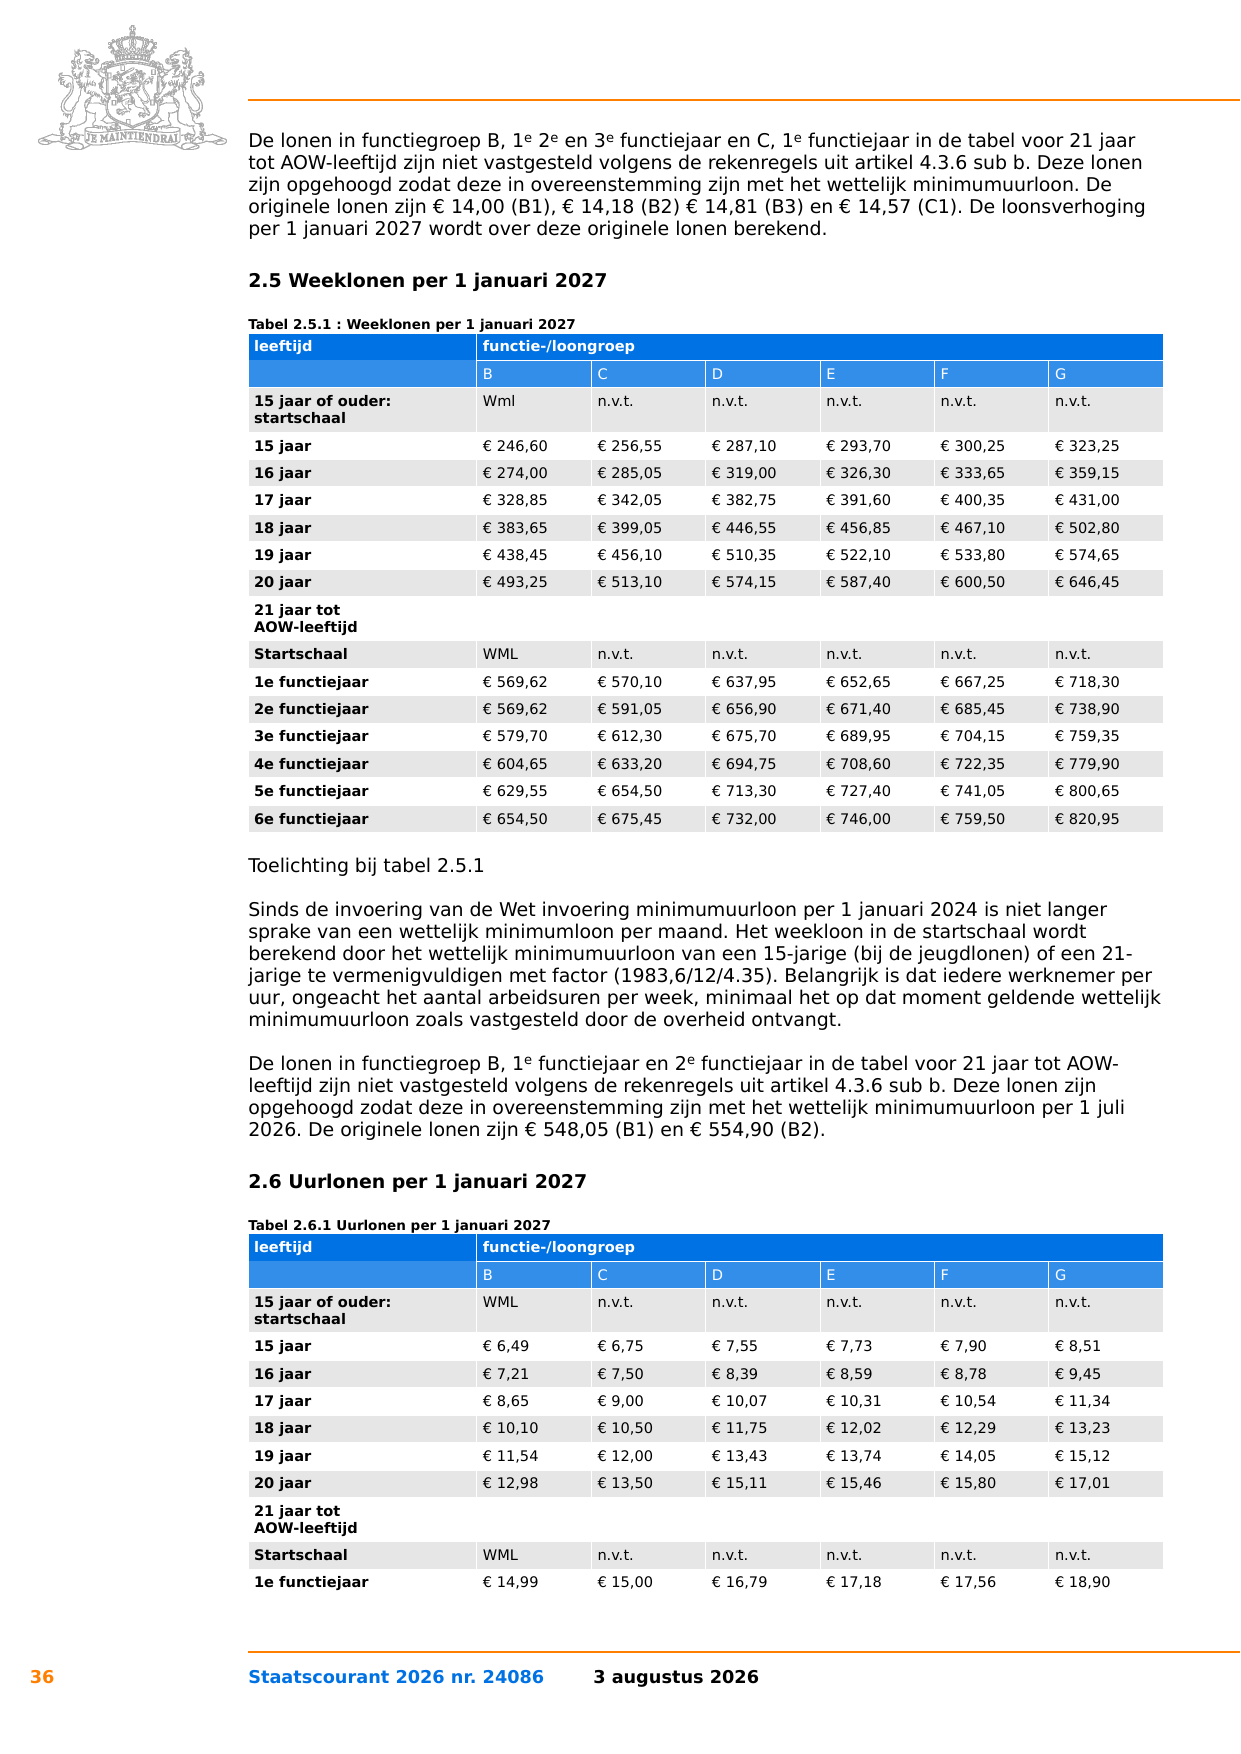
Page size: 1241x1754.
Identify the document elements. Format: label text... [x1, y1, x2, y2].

table_cell leeftijd [249, 1234, 476, 1261]
table_cell n.v.t. [706, 1289, 820, 1332]
table_cell € 17,01 [1049, 1471, 1163, 1497]
table_cell [935, 597, 1048, 640]
table_cell € 746,00 [821, 806, 934, 832]
table_cell € 637,95 [706, 669, 820, 695]
table_cell 15 jaar [249, 433, 476, 459]
table_cell € 502,80 [1049, 515, 1163, 541]
table_cell n.v.t. [1049, 641, 1163, 668]
table_cell G [1049, 1262, 1163, 1288]
table_cell n.v.t. [706, 1542, 820, 1569]
table_cell € 15,80 [935, 1471, 1048, 1497]
table_cell [935, 1498, 1048, 1541]
table_cell 18 jaar [249, 1416, 476, 1442]
table_cell n.v.t. [935, 1289, 1048, 1332]
table_cell € 14,99 [477, 1570, 591, 1596]
table_cell € 15,12 [1049, 1443, 1163, 1469]
table_cell € 569,62 [477, 669, 591, 695]
table_cell € 11,34 [1049, 1388, 1163, 1415]
table_cell € 759,50 [935, 806, 1048, 832]
table_cell € 704,15 [935, 724, 1048, 750]
table_cell n.v.t. [706, 641, 820, 668]
table_cell [821, 597, 934, 640]
text Toelichting bij tabel 2.5.1 [248, 855, 1163, 877]
table_cell € 285,05 [592, 460, 705, 486]
table_cell € 689,95 [821, 724, 934, 750]
table_cell € 654,50 [592, 779, 705, 805]
table_cell n.v.t. [935, 641, 1048, 668]
table_cell 19 jaar [249, 542, 476, 569]
table_cell € 326,30 [821, 460, 934, 486]
table_cell € 446,55 [706, 515, 820, 541]
table_cell 1e functiejaar [249, 669, 476, 695]
subtitle 2.5 Weeklonen per 1 januari 2027 [248, 270, 1163, 292]
table_cell € 574,15 [706, 570, 820, 596]
table_cell € 15,11 [706, 1471, 820, 1497]
table_cell € 456,85 [821, 515, 934, 541]
table_cell € 431,00 [1049, 488, 1163, 514]
table_cell n.v.t. [1049, 388, 1163, 432]
table_cell n.v.t. [592, 388, 705, 432]
table_cell € 570,10 [592, 669, 705, 695]
subtitle 2.6 Uurlonen per 1 januari 2027 [248, 1171, 1163, 1193]
table_cell € 708,60 [821, 751, 934, 777]
table_cell € 382,75 [706, 488, 820, 514]
table_cell € 759,35 [1049, 724, 1163, 750]
table_cell € 383,65 [477, 515, 591, 541]
table_cell € 722,35 [935, 751, 1048, 777]
table_cell € 600,50 [935, 570, 1048, 596]
table_cell € 604,65 [477, 751, 591, 777]
table_cell n.v.t. [592, 1542, 705, 1569]
table_cell 15 jaar of ouder: startschaal [249, 1289, 476, 1332]
table_cell € 12,02 [821, 1416, 934, 1442]
table_cell € 15,46 [821, 1471, 934, 1497]
table_cell € 718,30 [1049, 669, 1163, 695]
table_cell 21 jaar tot AOW-leeftijd [249, 597, 820, 640]
table_cell 17 jaar [249, 1388, 476, 1415]
table_cell B [477, 361, 591, 387]
table_cell 19 jaar [249, 1443, 476, 1469]
table_cell € 16,79 [706, 1570, 820, 1596]
table_cell € 300,25 [935, 433, 1048, 459]
table_cell F [935, 361, 1048, 387]
table_cell € 675,45 [592, 806, 705, 832]
table_cell € 456,10 [592, 542, 705, 569]
table_cell B [477, 1262, 591, 1288]
table_cell D [706, 1262, 820, 1288]
table_cell € 579,70 [477, 724, 591, 750]
table_cell F [935, 1262, 1048, 1288]
table_cell € 513,10 [592, 570, 705, 596]
table_cell functie-/loongroep [477, 1234, 1163, 1261]
table_cell Wml [477, 388, 591, 432]
table_cell 1e functiejaar [249, 1570, 476, 1596]
table_cell € 12,00 [592, 1443, 705, 1469]
table_cell n.v.t. [592, 641, 705, 668]
table_cell € 820,95 [1049, 806, 1163, 832]
table_cell 16 jaar [249, 1361, 476, 1387]
table_cell [1049, 597, 1163, 640]
table_cell WML [477, 641, 591, 668]
table_cell € 656,90 [706, 696, 820, 723]
table_cell € 741,05 [935, 779, 1048, 805]
table_cell € 9,00 [592, 1388, 705, 1415]
table_cell 5e functiejaar [249, 779, 476, 805]
table_cell € 732,00 [706, 806, 820, 832]
table_cell € 293,70 [821, 433, 934, 459]
table_cell 21 jaar tot AOW-leeftijd [249, 1498, 820, 1541]
table_cell 6e functiejaar [249, 806, 476, 832]
table_cell Startschaal [249, 641, 476, 668]
table_cell E [821, 361, 934, 387]
table_cell € 328,85 [477, 488, 591, 514]
table_cell [1049, 1498, 1163, 1541]
table_cell € 10,10 [477, 1416, 591, 1442]
table_cell € 12,29 [935, 1416, 1048, 1442]
table_cell n.v.t. [592, 1289, 705, 1332]
table_cell € 646,45 [1049, 570, 1163, 596]
table_cell € 633,20 [592, 751, 705, 777]
table_cell € 7,73 [821, 1334, 934, 1360]
table_cell n.v.t. [935, 1542, 1048, 1569]
table_cell € 7,55 [706, 1334, 820, 1360]
table_cell 4e functiejaar [249, 751, 476, 777]
table_cell leeftijd [249, 334, 476, 360]
table_cell E [821, 1262, 934, 1288]
table_cell € 800,65 [1049, 779, 1163, 805]
table_cell € 10,07 [706, 1388, 820, 1415]
table_cell € 6,75 [592, 1334, 705, 1360]
table_cell € 319,00 [706, 460, 820, 486]
picture [38, 25, 227, 150]
table_cell € 6,49 [477, 1334, 591, 1360]
table_cell n.v.t. [1049, 1542, 1163, 1569]
table_cell n.v.t. [935, 388, 1048, 432]
table_cell WML [477, 1289, 591, 1332]
table_cell € 17,56 [935, 1570, 1048, 1596]
table_cell G [1049, 361, 1163, 387]
table_cell n.v.t. [821, 388, 934, 432]
table_cell € 333,65 [935, 460, 1048, 486]
table_cell € 13,50 [592, 1471, 705, 1497]
table_header Tabel 2.6.1 Uurlonen per 1 januari 2027 [248, 1218, 1163, 1233]
table_cell € 13,23 [1049, 1416, 1163, 1442]
table_cell € 17,18 [821, 1570, 934, 1596]
table_cell € 8,78 [935, 1361, 1048, 1387]
table_cell € 727,40 [821, 779, 934, 805]
table_cell € 574,65 [1049, 542, 1163, 569]
table_cell Startschaal [249, 1542, 476, 1569]
table_cell € 18,90 [1049, 1570, 1163, 1596]
table_cell € 652,65 [821, 669, 934, 695]
table_cell € 9,45 [1049, 1361, 1163, 1387]
table_cell € 685,45 [935, 696, 1048, 723]
table_cell € 342,05 [592, 488, 705, 514]
table_cell 18 jaar [249, 515, 476, 541]
table_cell 16 jaar [249, 460, 476, 486]
text De lonen in functiegroep B, 1e 2e en 3e functiejaar en C, 1e functiejaar in de tabel voor 21 jaar tot AOW-leeftijd zijn niet vastgesteld volgens de rekenregels uit artikel 4.3.6 sub b. Deze lonen zijn opgehoogd zodat deze in overeenstemming zijn met het wettelijk minimumuurloon. De originele lonen zijn € 14,00 (B1), € 14,18 (B2) € 14,81 (B3) en € 14,57 (C1). De loonsverhoging per 1 januari 2027 wordt over deze originele lonen berekend. [248, 130, 1163, 240]
table_cell € 522,10 [821, 542, 934, 569]
table_cell € 7,50 [592, 1361, 705, 1387]
table_cell € 13,43 [706, 1443, 820, 1469]
text Sinds de invoering van de Wet invoering minimumuurloon per 1 januari 2024 is niet langer sprake van een wettelijk minimumloon per maand. Het weekloon in de startschaal wordt berekend door het wettelijk minimumuurloon van een 15-jarige (bij de jeugdlonen) of een 21-jarige te vermenigvuldigen met factor (1983,6/12/4.35). Belangrijk is dat iedere werknemer per uur, ongeacht het aantal arbeidsuren per week, minimaal het op dat moment geldende wettelijk minimumuurloon zoals vastgesteld door de overheid ontvangt. [248, 899, 1163, 1031]
table_cell € 675,70 [706, 724, 820, 750]
table_cell € 587,40 [821, 570, 934, 596]
table_cell € 14,05 [935, 1443, 1048, 1469]
table_cell € 391,60 [821, 488, 934, 514]
table_cell € 629,55 [477, 779, 591, 805]
table_cell € 15,00 [592, 1570, 705, 1596]
table_cell 15 jaar [249, 1334, 476, 1360]
table_cell € 569,62 [477, 696, 591, 723]
table_cell n.v.t. [821, 1289, 934, 1332]
table_cell 20 jaar [249, 1471, 476, 1497]
table_cell € 612,30 [592, 724, 705, 750]
table_cell € 13,74 [821, 1443, 934, 1469]
table_cell € 591,05 [592, 696, 705, 723]
table_cell WML [477, 1542, 591, 1569]
table_cell € 287,10 [706, 433, 820, 459]
table_cell C [592, 1262, 705, 1288]
table_cell functie-/loongroep [477, 334, 1163, 360]
table_cell 15 jaar of ouder: startschaal [249, 388, 476, 432]
table_cell € 11,54 [477, 1443, 591, 1469]
table_cell € 8,59 [821, 1361, 934, 1387]
table_cell € 11,75 [706, 1416, 820, 1442]
table_cell [821, 1498, 934, 1541]
table_cell n.v.t. [821, 641, 934, 668]
table_cell n.v.t. [821, 1542, 934, 1569]
table_cell € 671,40 [821, 696, 934, 723]
table_cell n.v.t. [1049, 1289, 1163, 1332]
table_cell € 438,45 [477, 542, 591, 569]
table_cell € 8,39 [706, 1361, 820, 1387]
table_cell € 10,31 [821, 1388, 934, 1415]
table_cell D [706, 361, 820, 387]
table_cell € 323,25 [1049, 433, 1163, 459]
table_cell € 12,98 [477, 1471, 591, 1497]
table_cell € 274,00 [477, 460, 591, 486]
table_cell € 7,21 [477, 1361, 591, 1387]
table_cell n.v.t. [706, 388, 820, 432]
table_cell € 8,65 [477, 1388, 591, 1415]
table_cell € 667,25 [935, 669, 1048, 695]
table_header Tabel 2.5.1 : Weeklonen per 1 januari 2027 [248, 317, 1163, 332]
table_cell € 510,35 [706, 542, 820, 569]
table_cell € 7,90 [935, 1334, 1048, 1360]
table_cell € 10,54 [935, 1388, 1048, 1415]
table_cell € 713,30 [706, 779, 820, 805]
table_cell € 8,51 [1049, 1334, 1163, 1360]
table_cell € 10,50 [592, 1416, 705, 1442]
table_cell € 246,60 [477, 433, 591, 459]
table_cell € 400,35 [935, 488, 1048, 514]
table_cell 17 jaar [249, 488, 476, 514]
table_cell 2e functiejaar [249, 696, 476, 723]
text De lonen in functiegroep B, 1e functiejaar en 2e functiejaar in de tabel voor 21 jaar tot AOW-leeftijd zijn niet vastgesteld volgens de rekenregels uit artikel 4.3.6 sub b. Deze lonen zijn opgehoogd zodat deze in overeenstemming zijn met het wettelijk minimumuurloon per 1 juli 2026. De originele lonen zijn € 548,05 (B1) en € 554,90 (B2). [248, 1053, 1163, 1141]
table_cell C [592, 361, 705, 387]
table_cell € 493,25 [477, 570, 591, 596]
table_cell € 779,90 [1049, 751, 1163, 777]
table_cell 3e functiejaar [249, 724, 476, 750]
table_cell € 654,50 [477, 806, 591, 832]
table_cell € 467,10 [935, 515, 1048, 541]
table_cell € 256,55 [592, 433, 705, 459]
table_cell € 359,15 [1049, 460, 1163, 486]
table_cell € 399,05 [592, 515, 705, 541]
table_cell € 533,80 [935, 542, 1048, 569]
table_cell € 738,90 [1049, 696, 1163, 723]
table_cell € 694,75 [706, 751, 820, 777]
table_cell 20 jaar [249, 570, 476, 596]
